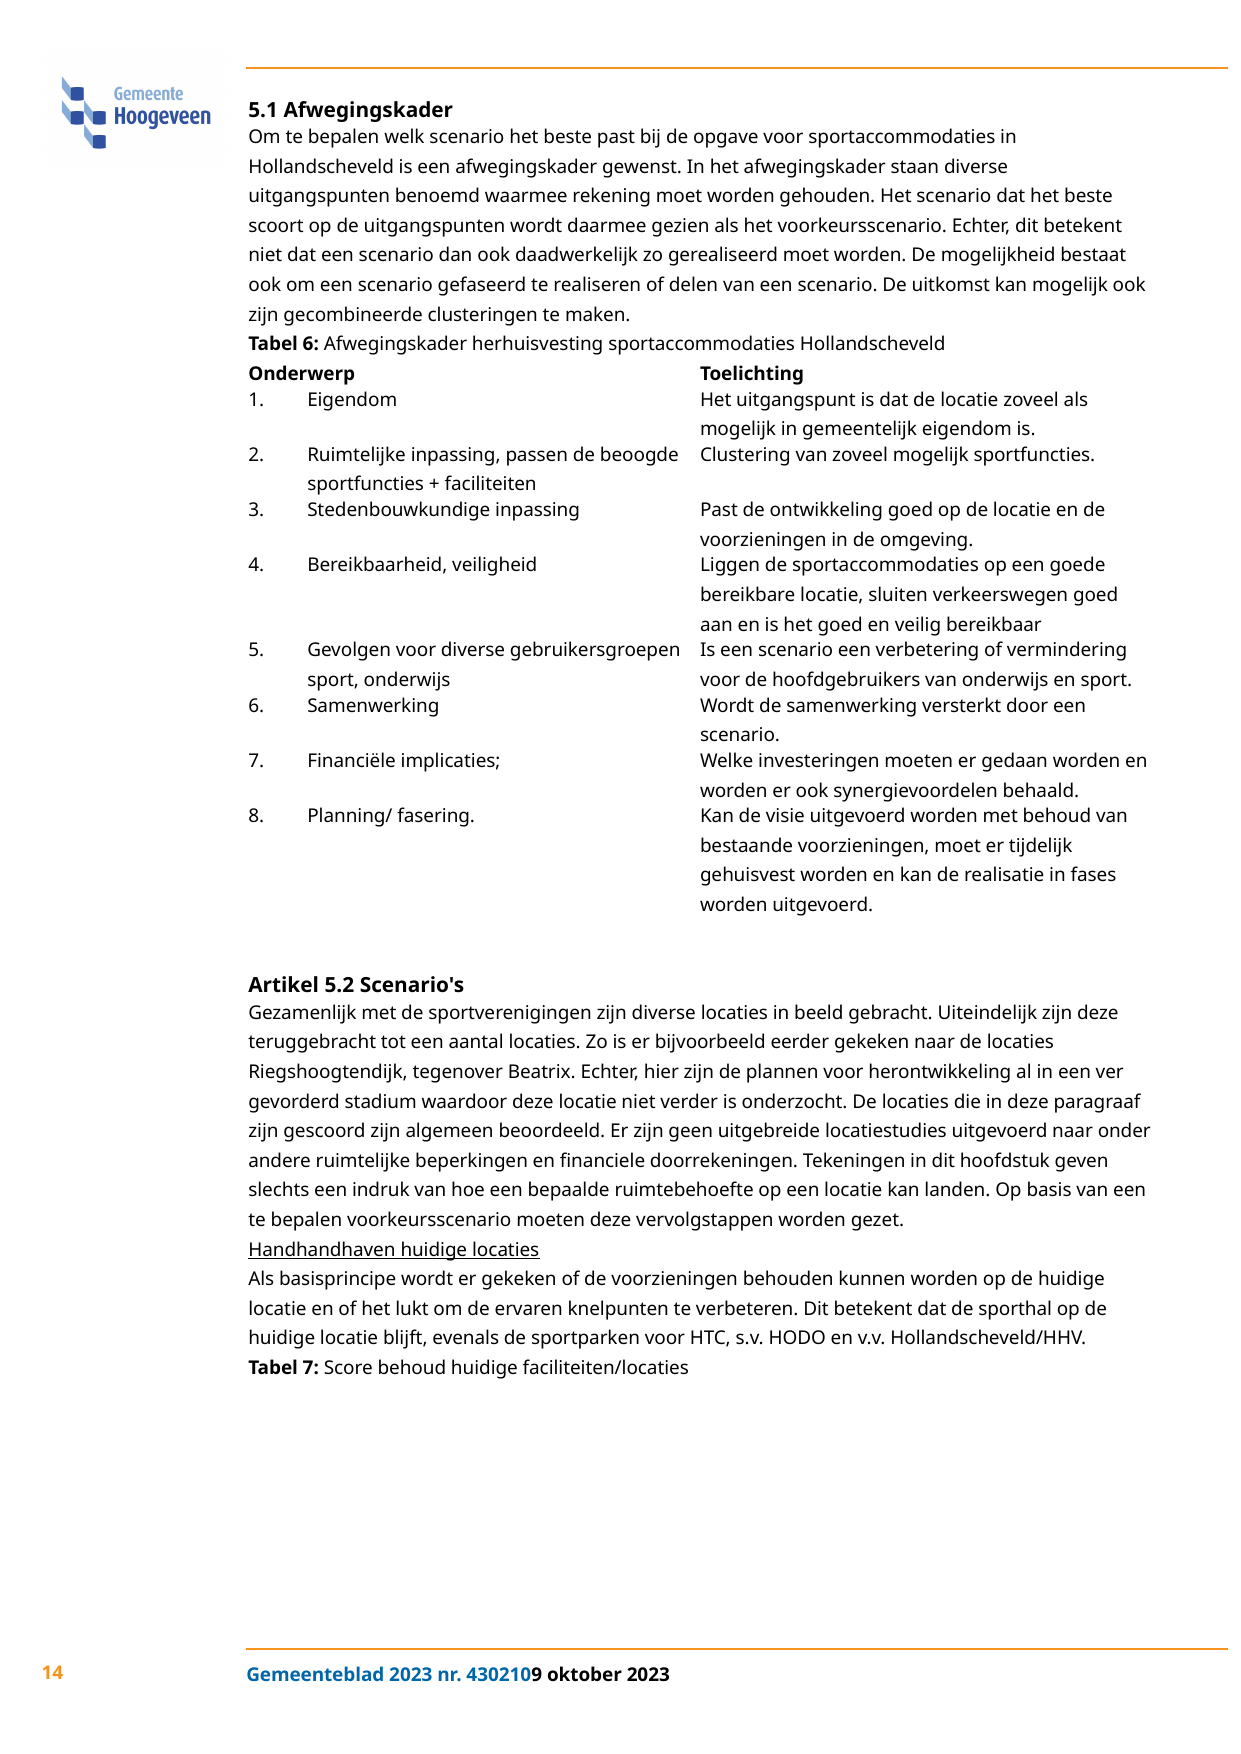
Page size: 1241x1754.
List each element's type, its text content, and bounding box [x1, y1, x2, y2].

table_cell Past de ontwikkeling goed op de locatie en de voorzieningen in de omgeving. [700, 496, 1152, 552]
table_cell Planning/ fasering. [248, 803, 700, 917]
table_cell Kan de visie uitgevoerd worden met behoud van bestaande voorzieningen, moet er tijdelijk gehuisvest worden en kan de realisatie in fases worden uitgevoerd. [700, 803, 1152, 917]
text Om te bepalen welk scenario het beste past bij de opgave voor sportaccommodaties in Hollandscheveld is een afwegingskader gewenst. In het afwegingskader staan diverse uitgangspunten benoemd waarmee rekening moet worden gehouden. Het scenario dat het beste scoort op de uitgangspunten wordt daarmee gezien als het voorkeursscenario. Echter, dit betekent niet dat een scenario dan ook daadwerkelijk zo gerealiseerd moet worden. De mogelijkheid bestaat ook om een scenario gefaseerd te realiseren of delen van een scenario. De uitkomst kan mogelijk ook zijn gecombineerde clusteringen te maken. [248, 123, 1152, 326]
text Als basisprincipe wordt er gekeken of de voorzieningen behouden kunnen worden op de huidige locatie en of het lukt om de ervaren knelpunten te verbeteren. Dit betekent dat de sporthal op de huidige locatie blijft, evenals de sportparken voor HTC, s.v. HODO en v.v. Hollandscheveld/HHV. [248, 1265, 1152, 1350]
table_cell Stedenbouwkundige inpassing [248, 496, 700, 552]
text Gezamenlijk met de sportverenigingen zijn diverse locaties in beeld gebracht. Uiteindelijk zijn deze teruggebracht tot een aantal locaties. Zo is er bijvoorbeeld eerder gekeken naar de locaties Riegshoogtendijk, tegenover Beatrix. Echter, hier zijn de plannen voor herontwikkeling al in een ver gevorderd stadium waardoor deze locatie niet verder is onderzocht. De locaties die in deze paragraaf zijn gescoord zijn algemeen beoordeeld. Er zijn geen uitgebreide locatiestudies uitgevoerd naar onder andere ruimtelijke beperkingen en financiele doorrekeningen. Tekeningen in dit hoofdstuk geven slechts een indruk van hoe een bepaalde ruimtebehoefte op een locatie kan landen. Op basis van een te bepalen voorkeursscenario moeten deze vervolgstappen worden gezet. [248, 999, 1152, 1232]
table_cell Wordt de samenwerking versterkt door een scenario. [700, 692, 1152, 747]
table_cell Ruimtelijke inpassing, passen de beoogde sportfuncties + faciliteiten [248, 441, 700, 496]
table_cell Is een scenario een verbetering of vermindering voor de hoofdgebruikers van onderwijs en sport. [700, 637, 1152, 692]
table_header Toelichting [700, 360, 1152, 386]
table_cell Het uitgangspunt is dat de locatie zoveel als mogelijk in gemeentelijk eigendom is. [700, 386, 1152, 441]
text Tabel 7: Score behoud huidige faciliteiten/locaties [248, 1354, 1152, 1380]
picture [41, 47, 231, 172]
text Handhandhaven huidige locaties [248, 1236, 1152, 1261]
table_cell Clustering van zoveel mogelijk sportfuncties. [700, 441, 1152, 496]
table_cell Welke investeringen moeten er gedaan worden en worden er ook synergievoordelen behaald. [700, 747, 1152, 802]
text 5.1 Afwegingskader [248, 95, 1152, 123]
text Artikel 5.2 Scenario's [248, 971, 1152, 999]
table_cell Bereikbaarheid, veiligheid [248, 552, 700, 637]
table_cell Financiële implicaties; [248, 747, 700, 802]
table_header Onderwerp [248, 360, 700, 386]
table_cell Eigendom [248, 386, 700, 441]
table_cell Samenwerking [248, 692, 700, 747]
table_cell Liggen de sportaccommodaties op een goede bereikbare locatie, sluiten verkeerswegen goed aan en is het goed en veilig bereikbaar [700, 552, 1152, 637]
text Tabel 6: Afwegingskader herhuisvesting sportaccommodaties Hollandscheveld [248, 330, 1152, 356]
table_cell Gevolgen voor diverse gebruikersgroepen sport, onderwijs [248, 637, 700, 692]
